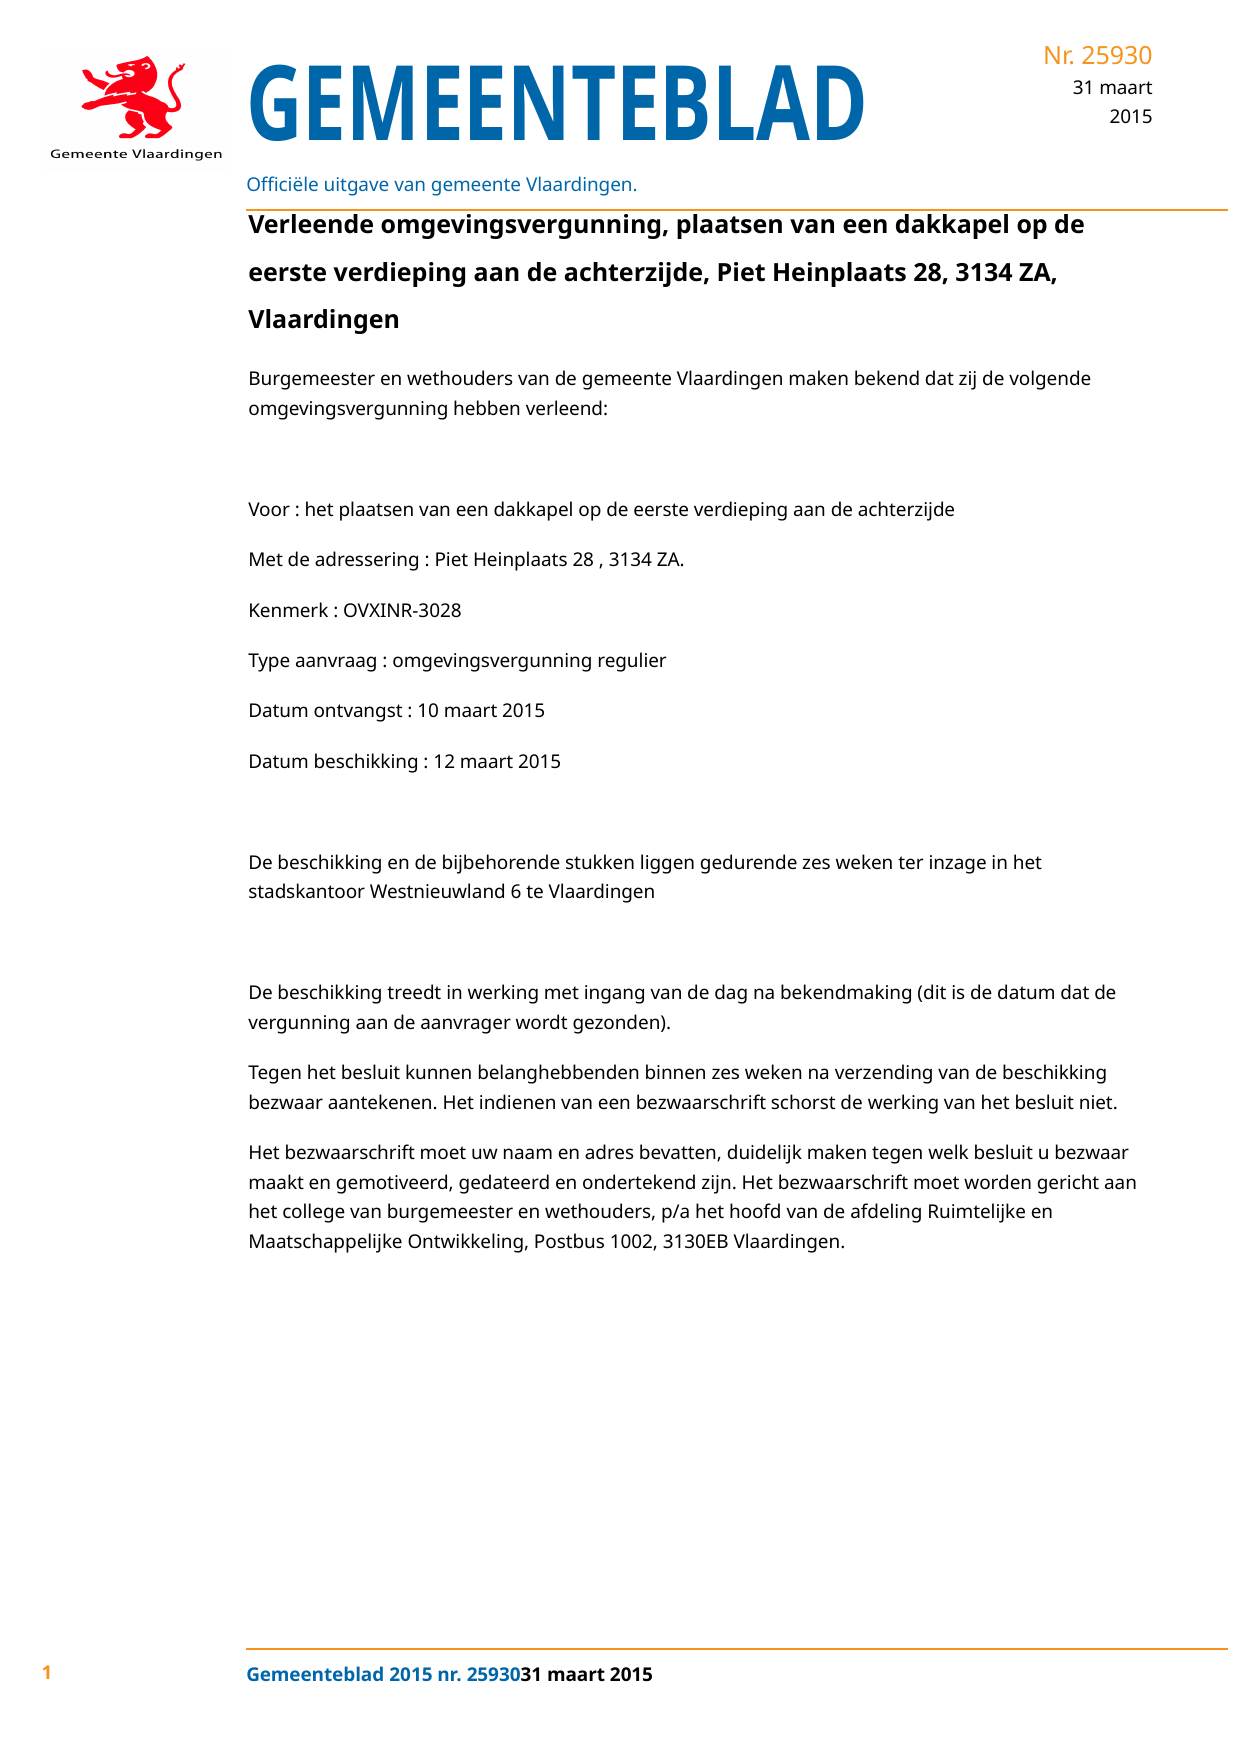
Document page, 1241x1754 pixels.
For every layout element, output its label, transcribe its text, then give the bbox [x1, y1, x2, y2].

text De beschikking en de bijbehorende stukken liggen gedurende zes weken ter inzage in het stadskantoor Westnieuwland 6 te Vlaardingen [248, 849, 1152, 904]
picture [41, 47, 231, 172]
text Type aanvraag : omgevingsvergunning regulier [248, 647, 1152, 673]
text Het bezwaarschrift moet uw naam en adres bevatten, duidelijk maken tegen welk besluit u bezwaar maakt en gemotiveerd, gedateerd en ondertekend zijn. Het bezwaarschrift moet worden gericht aan het college van burgemeester en wethouders, p/a het hoofd van de afdeling Ruimtelijke en Maatschappelijke Ontwikkeling, Postbus 1002, 3130EB Vlaardingen. [248, 1139, 1152, 1254]
text Voor : het plaatsen van een dakkapel op de eerste verdieping aan de achterzijde [248, 496, 1152, 522]
text Met de adressering : Piet Heinplaats 28 , 3134 ZA. [248, 546, 1152, 572]
text Verleende omgevingsvergunning, plaatsen van een dakkapel op de eerste verdieping aan de achterzijde, Piet Heinplaats 28, 3134 ZA, Vlaardingen [248, 211, 1152, 336]
text Datum ontvangst : 10 maart 2015 [248, 698, 1152, 723]
text De beschikking treedt in werking met ingang van de dag na bekendmaking (dit is de datum dat de vergunning aan de aanvrager wordt gezonden). [248, 979, 1152, 1034]
text Datum beschikking : 12 maart 2015 [248, 748, 1152, 774]
text Kenmerk : OVXINR-3028 [248, 597, 1152, 622]
text Burgemeester en wethouders van de gemeente Vlaardingen maken bekend dat zij de volgende omgevingsvergunning hebben verleend: [248, 366, 1152, 421]
text Tegen het besluit kunnen belanghebbenden binnen zes weken na verzending van de beschikking bezwaar aantekenen. Het indienen van een bezwaarschrift schorst de werking van het besluit niet. [248, 1059, 1152, 1114]
